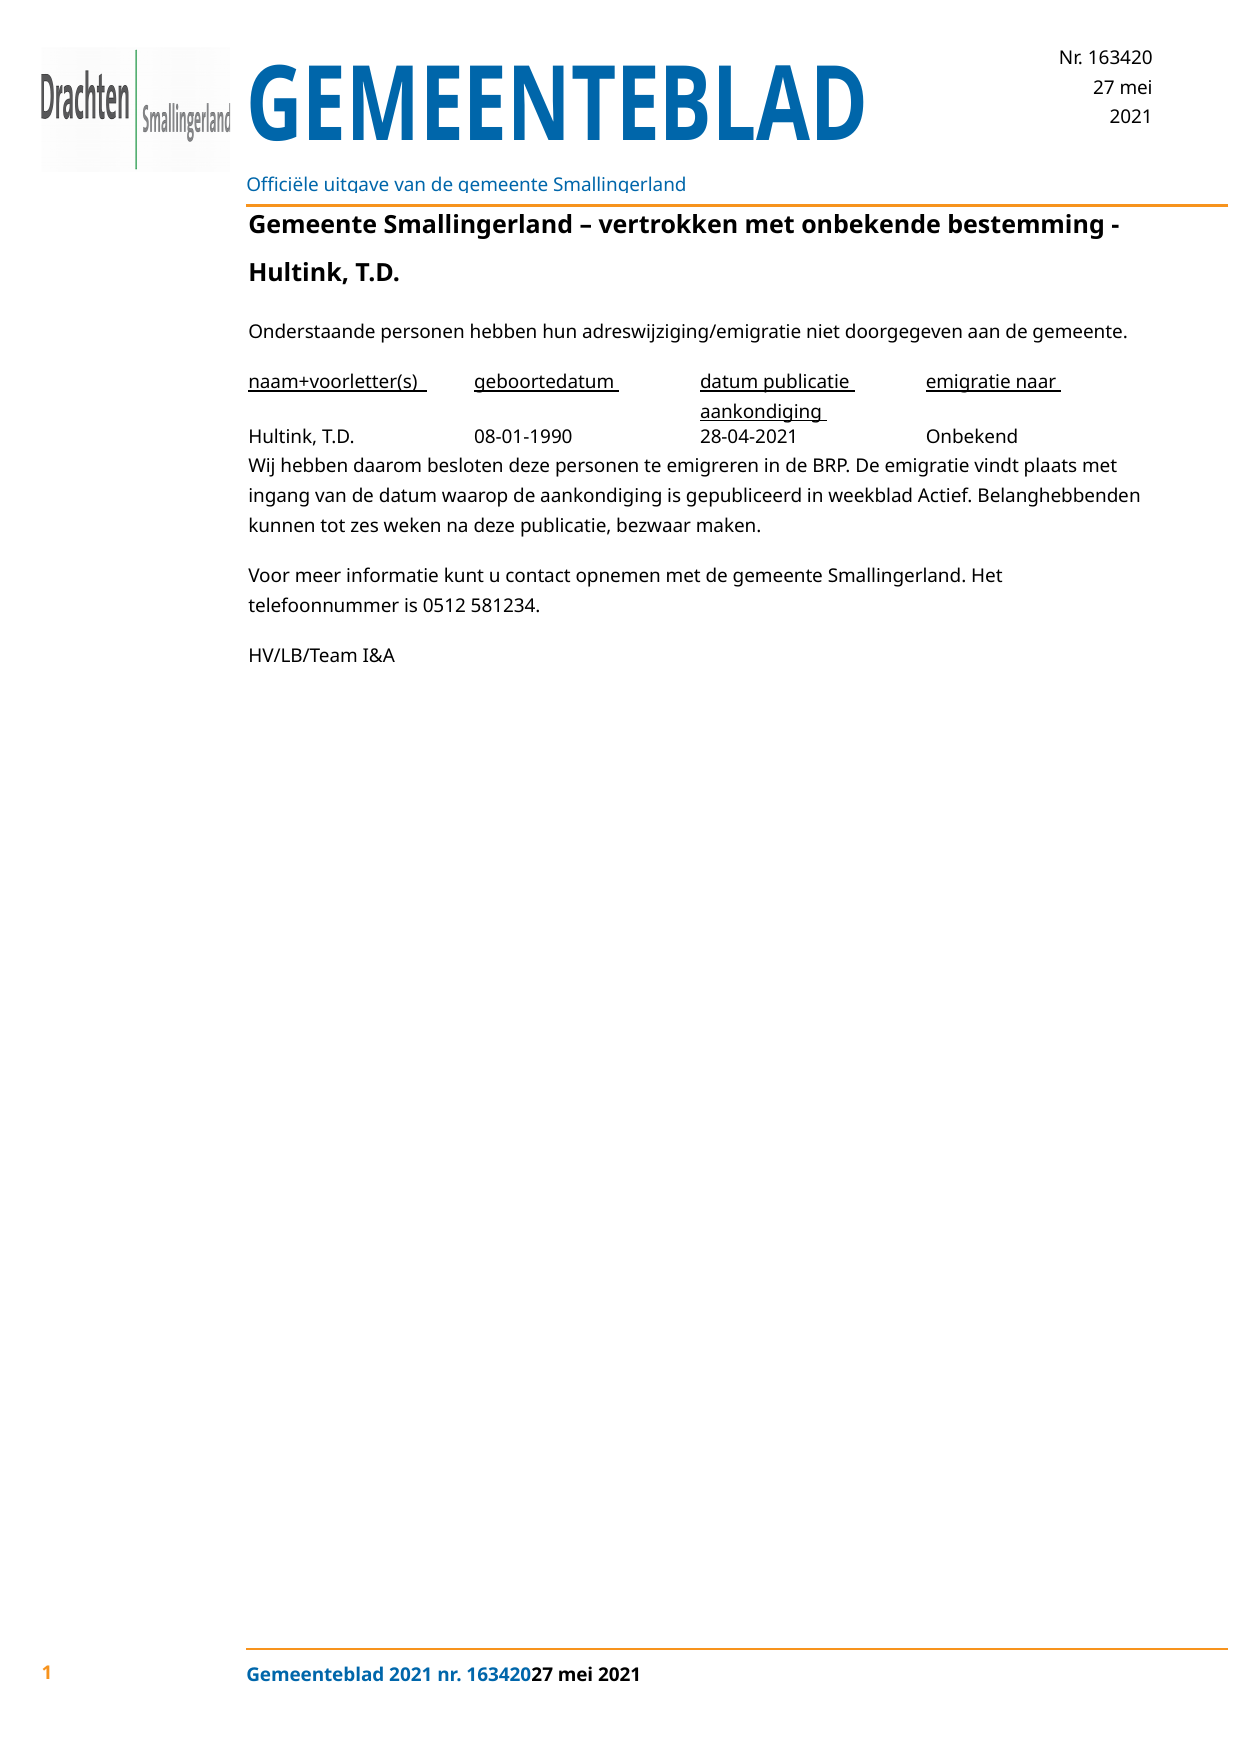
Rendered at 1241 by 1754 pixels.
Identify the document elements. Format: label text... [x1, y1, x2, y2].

table_cell 08-01-1990 [474, 424, 700, 449]
table_header naam+voorletter(s) [248, 369, 474, 424]
text Gemeente Smallingerland – vertrokken met onbekende bestemming - Hultink, T.D. [248, 207, 1152, 288]
text HV/LB/Team I&A [248, 642, 1152, 668]
table_cell Onbekend [926, 424, 1152, 449]
table_cell 28-04-2021 [700, 424, 926, 449]
text Wij hebben daarom besloten deze personen te emigreren in de BRP. De emigratie vindt plaats met ingang van de datum waarop de aankondiging is gepubliceerd in weekblad Actief. Belanghebbenden kunnen tot zes weken na deze publicatie, bezwaar maken. [248, 453, 1152, 538]
text Voor meer informatie kunt u contact opnemen met de gemeente Smallingerland. Het telefoonnummer is 0512 581234. [248, 562, 1152, 618]
table_header emigratie naar [926, 369, 1152, 424]
picture [41, 47, 231, 172]
text Onderstaande personen hebben hun adreswijziging/emigratie niet doorgegeven aan de gemeente. [248, 318, 1152, 344]
table_cell Hultink, T.D. [248, 424, 474, 449]
table_header datum publicatie aankondiging [700, 369, 926, 424]
table_header geboortedatum [474, 369, 700, 424]
